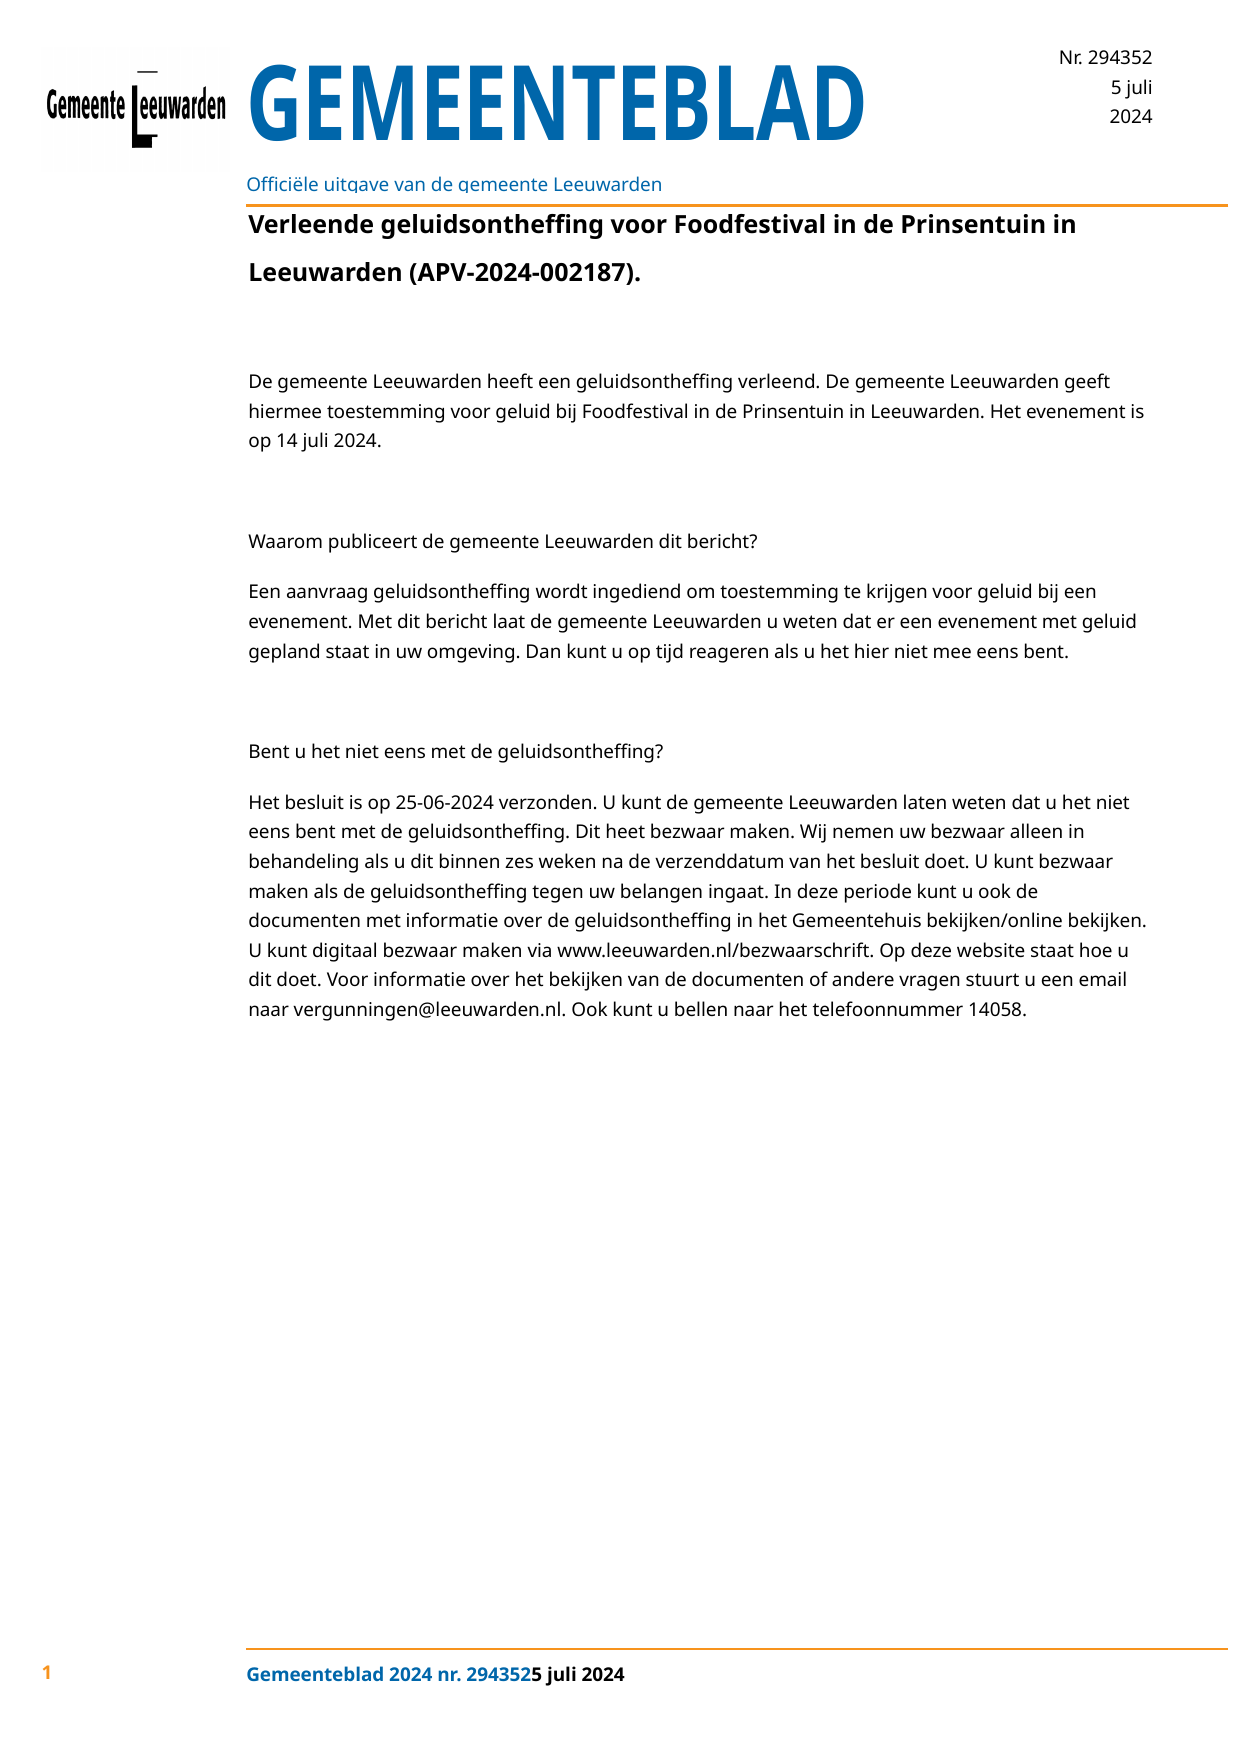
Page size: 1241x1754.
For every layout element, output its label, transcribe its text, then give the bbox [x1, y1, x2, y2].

text De gemeente Leeuwarden heeft een geluidsontheffing verleend. De gemeente Leeuwarden geeft hiermee toestemming voor geluid bij Foodfestival in de Prinsentuin in Leeuwarden. Het evenement is op 14 juli 2024. [248, 368, 1152, 453]
text Het besluit is op 25-06-2024 verzonden. U kunt de gemeente Leeuwarden laten weten dat u het niet eens bent met de geluidsontheffing. Dit heet bezwaar maken. Wij nemen uw bezwaar alleen in behandeling als u dit binnen zes weken na de verzenddatum van het besluit doet. U kunt bezwaar maken als de geluidsontheffing tegen uw belangen ingaat. In deze periode kunt u ook de documenten met informatie over de geluidsontheffing in het Gemeentehuis bekijken/online bekijken. U kunt digitaal bezwaar maken via www.leeuwarden.nl/bezwaarschrift. Op deze website staat hoe u dit doet. Voor informatie over het bekijken van de documenten of andere vragen stuurt u een email naar vergunningen@leeuwarden.nl. Ook kunt u bellen naar het telefoonnummer 14058. [248, 789, 1152, 1022]
text Bent u het niet eens met de geluidsontheffing? [248, 739, 1152, 764]
text Verleende geluidsontheffing voor Foodfestival in de Prinsentuin in Leeuwarden (APV-2024-002187). [248, 207, 1152, 288]
picture [41, 47, 231, 172]
text Een aanvraag geluidsontheffing wordt ingediend om toestemming te krijgen voor geluid bij een evenement. Met dit bericht laat de gemeente Leeuwarden u weten dat er een evenement met geluid gepland staat in uw omgeving. Dan kunt u op tijd reageren als u het hier niet mee eens bent. [248, 579, 1152, 664]
text Waarom publiceert de gemeente Leeuwarden dit bericht? [248, 528, 1152, 554]
